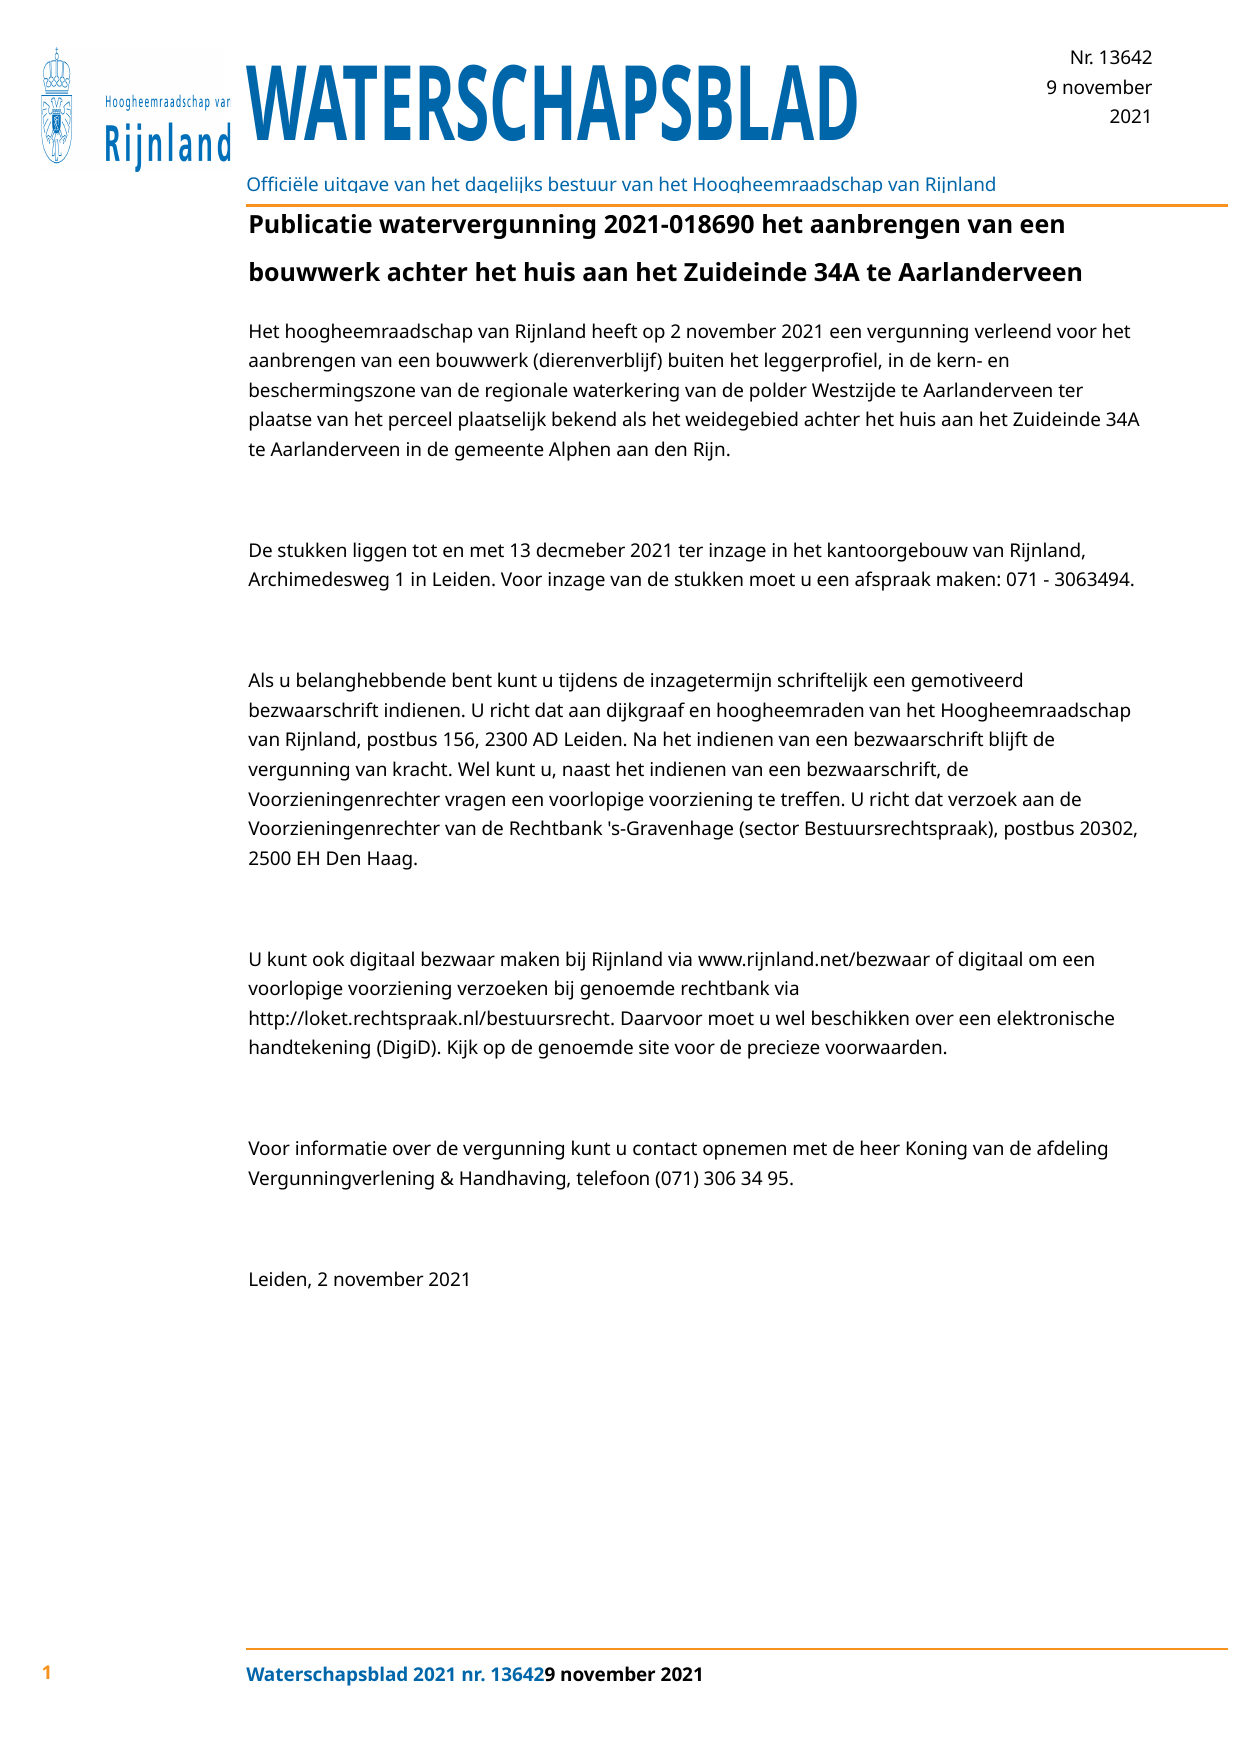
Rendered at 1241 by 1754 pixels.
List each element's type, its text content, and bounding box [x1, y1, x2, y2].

text Het hoogheemraadschap van Rijnland heeft op 2 november 2021 een vergunning verleend voor het aanbrengen van een bouwwerk (dierenverblijf) buiten het leggerprofiel, in de kern- en beschermingszone van de regionale waterkering van de polder Westzijde te Aarlanderveen ter plaatse van het perceel plaatselijk bekend als het weidegebied achter het huis aan het Zuideinde 34A te Aarlanderveen in de gemeente Alphen aan den Rijn. [248, 318, 1152, 462]
text U kunt ook digitaal bezwaar maken bij Rijnland via www.rijnland.net/bezwaar of digitaal om een voorlopige voorziening verzoeken bij genoemde rechtbank via http://loket.rechtspraak.nl/bestuursrecht. Daarvoor moet u wel beschikken over een elektronische handtekening (DigiD). Kijk op de genoemde site voor de precieze voorwaarden. [248, 946, 1152, 1060]
text Als u belanghebbende bent kunt u tijdens de inzagetermijn schriftelijk een gemotiveerd bezwaarschrift indienen. U richt dat aan dijkgraaf en hoogheemraden van het Hoogheemraadschap van Rijnland, postbus 156, 2300 AD Leiden. Na het indienen van een bezwaarschrift blijft de vergunning van kracht. Wel kunt u, naast het indienen van een bezwaarschrift, de Voorzieningenrechter vragen een voorlopige voorziening te treffen. U richt dat verzoek aan de Voorzieningenrechter van de Rechtbank 's-Gravenhage (sector Bestuursrechtspraak), postbus 20302, 2500 EH Den Haag. [248, 667, 1152, 871]
text De stukken liggen tot en met 13 decmeber 2021 ter inzage in het kantoorgebouw van Rijnland, Archimedesweg 1 in Leiden. Voor inzage van de stukken moet u een afspraak maken: 071 - 3063494. [248, 537, 1152, 592]
text Leiden, 2 november 2021 [248, 1266, 1152, 1292]
text Publicatie watervergunning 2021-018690 het aanbrengen van een bouwwerk achter het huis aan het Zuideinde 34A te Aarlanderveen [248, 207, 1152, 288]
picture [41, 47, 231, 172]
text Voor informatie over de vergunning kunt u contact opnemen met de heer Koning van de afdeling Vergunningverlening & Handhaving, telefoon (071) 306 34 95. [248, 1135, 1152, 1191]
